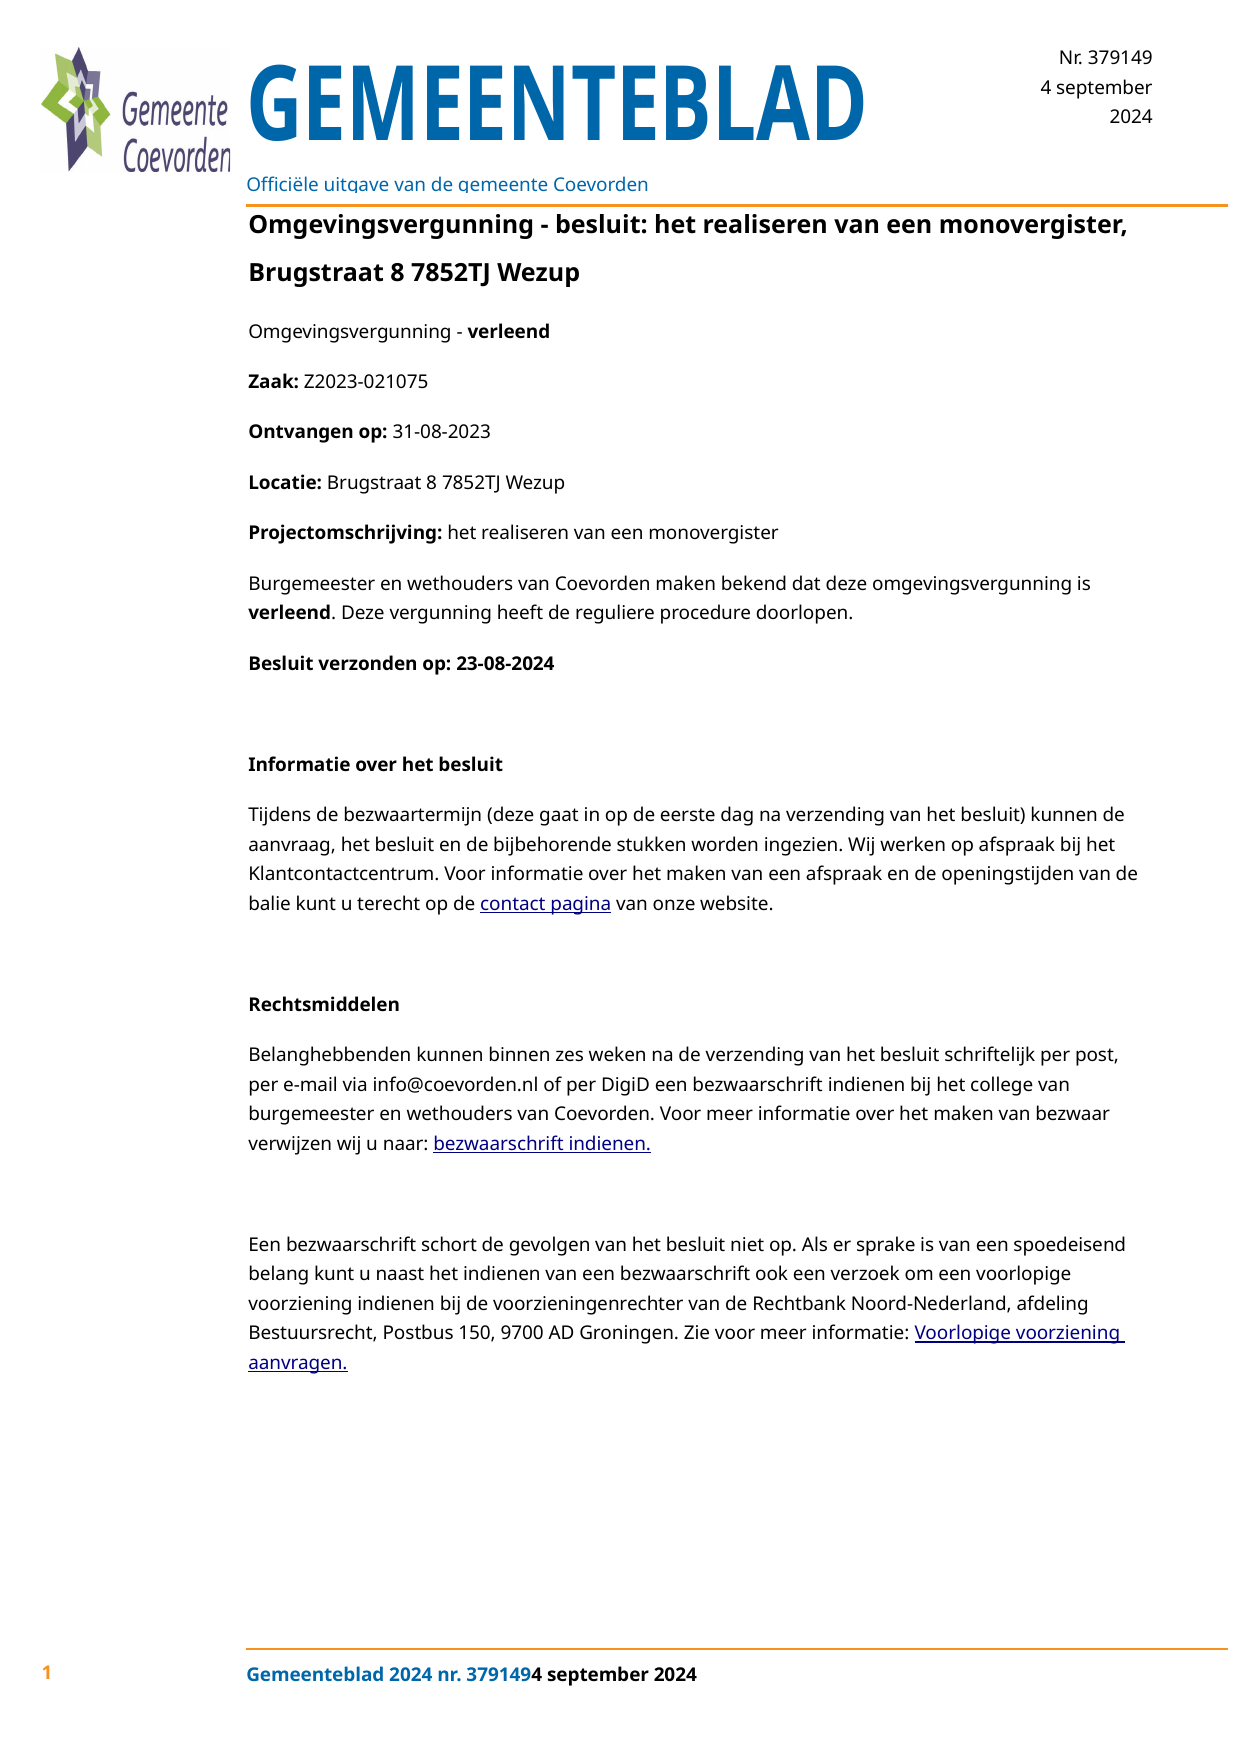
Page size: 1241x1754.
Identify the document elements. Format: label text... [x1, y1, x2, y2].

picture [41, 47, 231, 172]
text Ontvangen op: 31-08-2023 [248, 419, 1152, 444]
text Burgemeester en wethouders van Coevorden maken bekend dat deze omgevingsvergunning is verleend. Deze vergunning heeft de reguliere procedure doorlopen. [248, 570, 1152, 625]
text Zaak: Z2023-021075 [248, 368, 1152, 394]
text Omgevingsvergunning - besluit: het realiseren van een monovergister, Brugstraat 8 7852TJ Wezup [248, 207, 1152, 288]
text Projectomschrijving: het realiseren van een monovergister [248, 519, 1152, 545]
text Informatie over het besluit [248, 751, 1152, 777]
text Tijdens de bezwaartermijn (deze gaat in op de eerste dag na verzending van het besluit) kunnen de aanvraag, het besluit en de bijbehorende stukken worden ingezien. Wij werken op afspraak bij het Klantcontactcentrum. Voor informatie over het maken van een afspraak en de openingstijden van de balie kunt u terecht op de contact pagina van onze website. [248, 801, 1152, 916]
text Belanghebbenden kunnen binnen zes weken na de verzending van het besluit schriftelijk per post, per e-mail via info@coevorden.nl of per DigiD een bezwaarschrift indienen bij het college van burgemeester en wethouders van Coevorden. Voor meer informatie over het maken van bezwaar verwijzen wij u naar: bezwaarschrift indienen. [248, 1041, 1152, 1156]
text Omgevingsvergunning - verleend [248, 318, 1152, 344]
text Rechtsmiddelen [248, 991, 1152, 1017]
text Een bezwaarschrift schort de gevolgen van het besluit niet op. Als er sprake is van een spoedeisend belang kunt u naast het indienen van een bezwaarschrift ook een verzoek om een voorlopige voorziening indienen bij de voorzieningenrechter van de Rechtbank Noord-Nederland, afdeling Bestuursrecht, Postbus 150, 9700 AD Groningen. Zie voor meer informatie: Voorlopige voorziening aanvragen. [248, 1231, 1152, 1375]
text Locatie: Brugstraat 8 7852TJ Wezup [248, 469, 1152, 495]
text Besluit verzonden op: 23-08-2024 [248, 650, 1152, 676]
